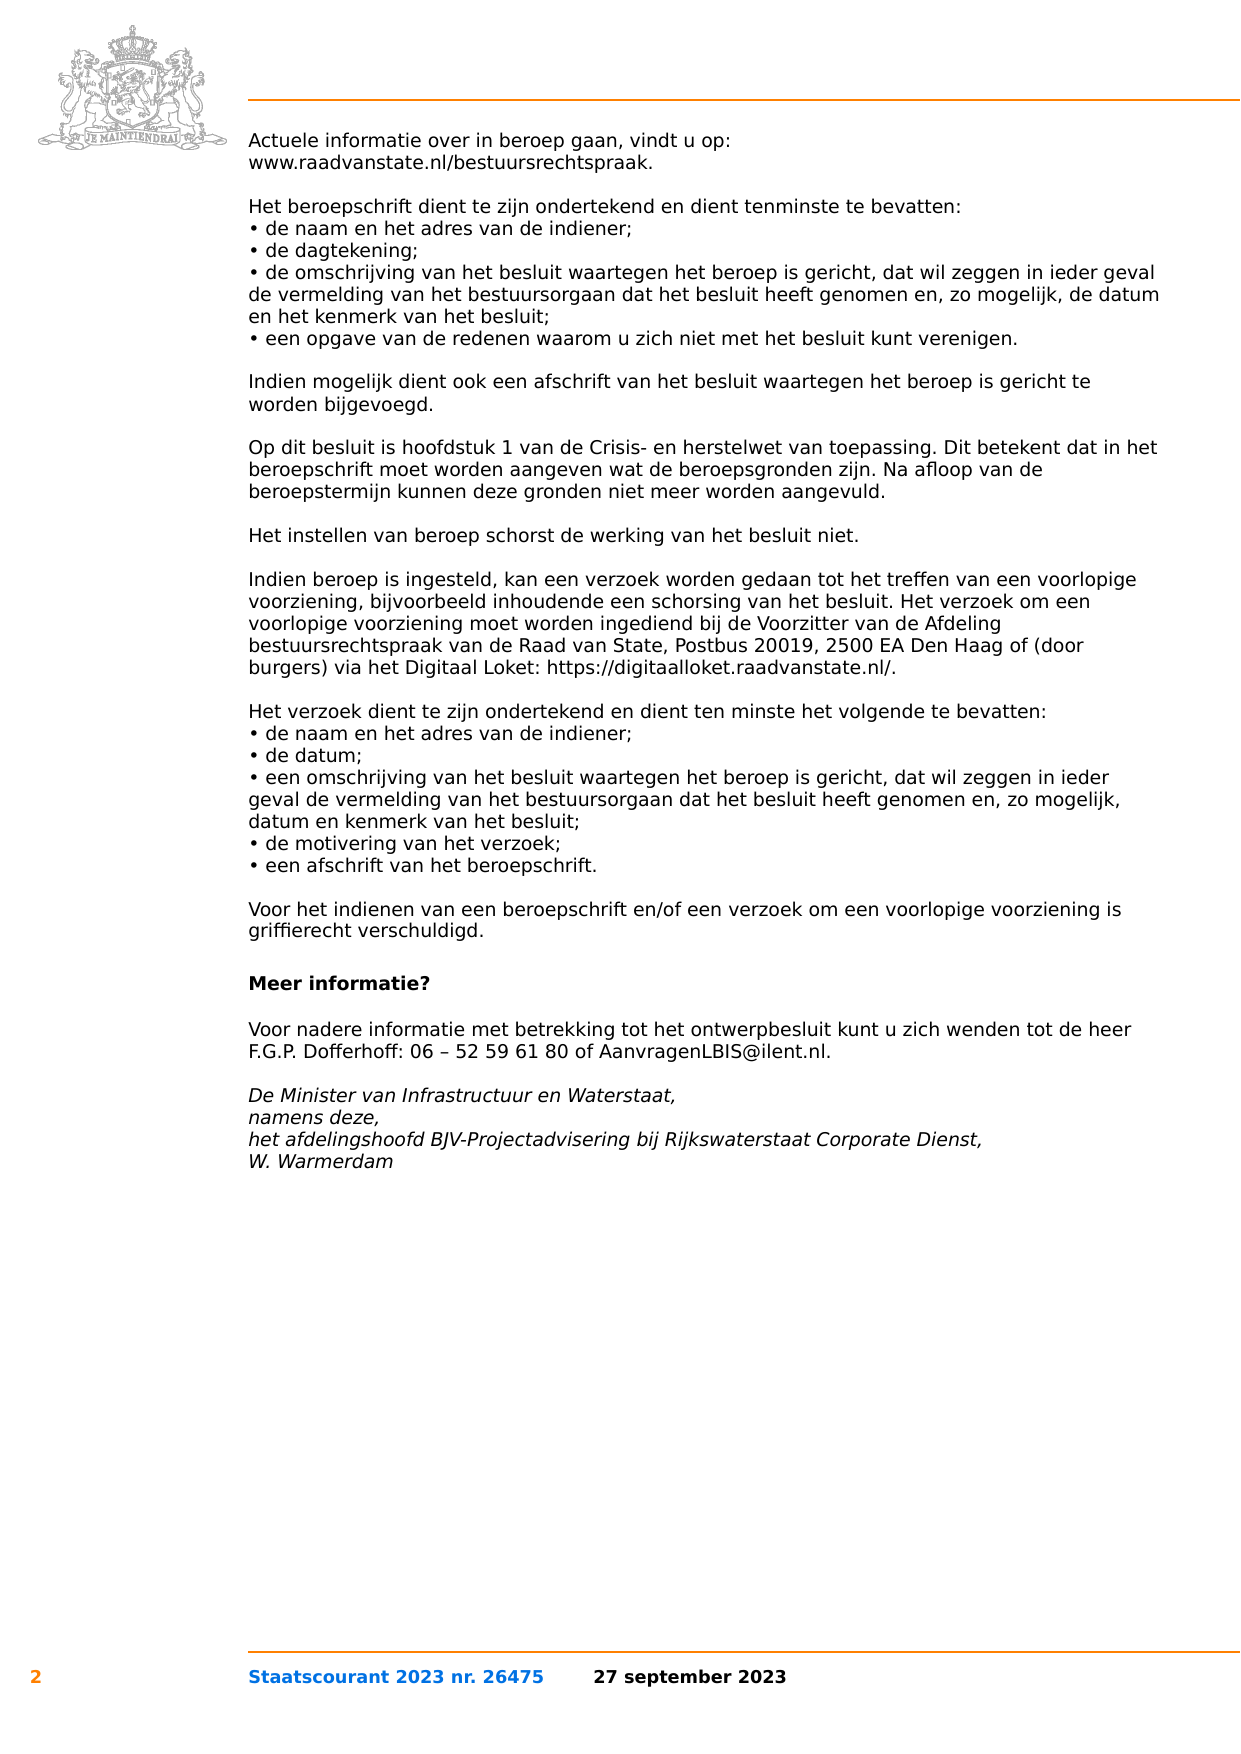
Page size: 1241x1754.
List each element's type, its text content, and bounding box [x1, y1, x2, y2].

text • de naam en het adres van de indiener; [248, 723, 1163, 745]
text Voor nadere informatie met betrekking tot het ontwerpbesluit kunt u zich wenden tot de heer F.G.P. Dofferhoff: 06 – 52 59 61 80 of AanvragenLBIS@ilent.nl. [248, 1019, 1163, 1063]
picture [38, 25, 227, 150]
text Het verzoek dient te zijn ondertekend en dient ten minste het volgende te bevatten: [248, 701, 1163, 723]
text • de datum; [248, 745, 1163, 767]
text De Minister van Infrastructuur en Waterstaat, namens deze, het afdelingshoofd BJV-Projectadvisering bij Rijkswaterstaat Corporate Dienst, W. Warmerdam [248, 1085, 1163, 1173]
text Actuele informatie over in beroep gaan, vindt u op: [248, 130, 1163, 152]
subtitle Meer informatie? [248, 972, 1163, 994]
text www.raadvanstate.nl/bestuursrechtspraak. [248, 152, 1163, 174]
text • de motivering van het verzoek; [248, 833, 1163, 854]
text Voor het indienen van een beroepschrift en/of een verzoek om een voorlopige voorziening is griffierecht verschuldigd. [248, 898, 1163, 942]
text • de omschrijving van het besluit waartegen het beroep is gericht, dat wil zeggen in ieder geval de vermelding van het bestuursorgaan dat het besluit heeft genomen en, zo mogelijk, de datum en het kenmerk van het besluit; [248, 262, 1163, 328]
text Op dit besluit is hoofdstuk 1 van de Crisis- en herstelwet van toepassing. Dit betekent dat in het beroepschrift moet worden aangeven wat de beroepsgronden zijn. Na afloop van de beroepstermijn kunnen deze gronden niet meer worden aangevuld. [248, 437, 1163, 503]
text • de naam en het adres van de indiener; [248, 218, 1163, 240]
text Het instellen van beroep schorst de werking van het besluit niet. [248, 525, 1163, 547]
text • een afschrift van het beroepschrift. [248, 854, 1163, 877]
text • de dagtekening; [248, 240, 1163, 262]
text Indien beroep is ingesteld, kan een verzoek worden gedaan tot het treffen van een voorlopige voorziening, bijvoorbeeld inhoudende een schorsing van het besluit. Het verzoek om een voorlopige voorziening moet worden ingediend bij de Voorzitter van de Afdeling bestuursrechtspraak van de Raad van State, Postbus 20019, 2500 EA Den Haag of (door burgers) via het Digitaal Loket: https://digitaalloket.raadvanstate.nl/. [248, 569, 1163, 679]
text Het beroepschrift dient te zijn ondertekend en dient tenminste te bevatten: [248, 196, 1163, 218]
text • een opgave van de redenen waarom u zich niet met het besluit kunt verenigen. [248, 328, 1163, 349]
text Indien mogelijk dient ook een afschrift van het besluit waartegen het beroep is gericht te worden bijgevoegd. [248, 371, 1163, 415]
text • een omschrijving van het besluit waartegen het beroep is gericht, dat wil zeggen in ieder geval de vermelding van het bestuursorgaan dat het besluit heeft genomen en, zo mogelijk, datum en kenmerk van het besluit; [248, 767, 1163, 833]
